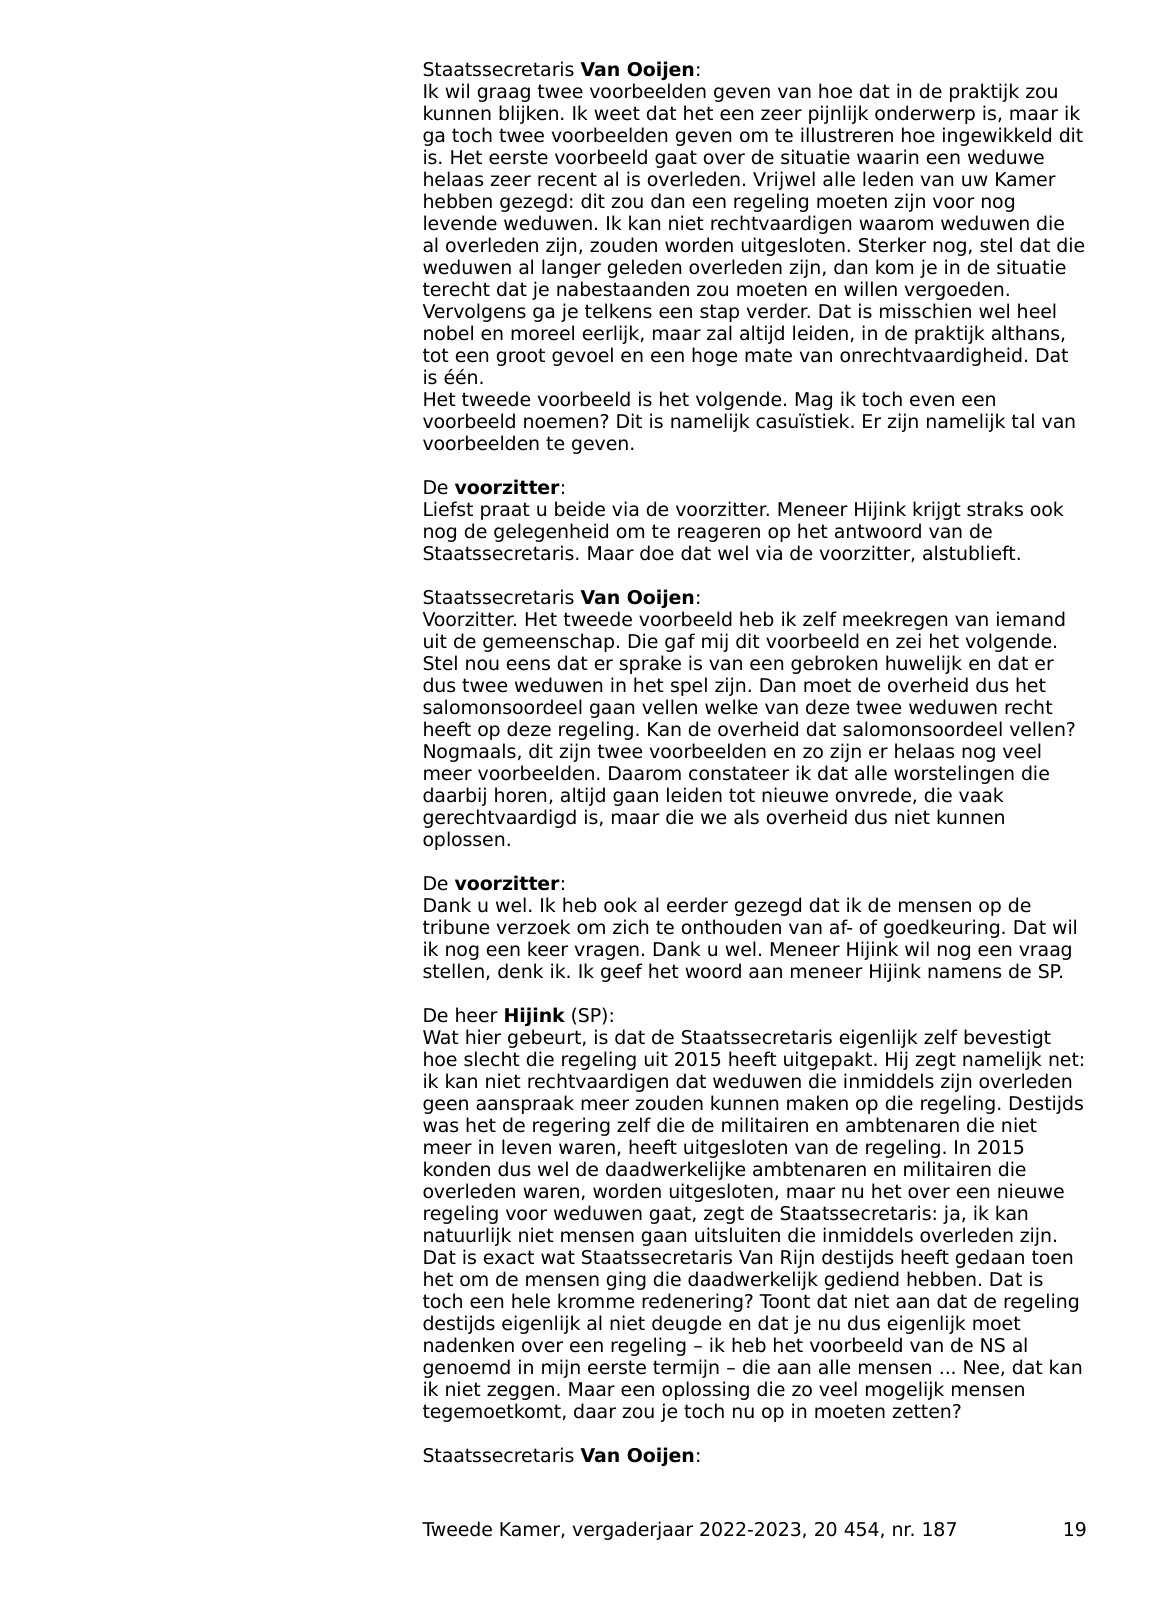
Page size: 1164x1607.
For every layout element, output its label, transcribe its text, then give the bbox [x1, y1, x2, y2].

text Staatssecretaris Van Ooijen: [422, 59, 1087, 81]
text De heer Hijink (SP): [422, 1005, 1087, 1027]
text Liefst praat u beide via de voorzitter. Meneer Hijink krijgt straks ook nog de gelegenheid om te reageren op het antwoord van de Staatssecretaris. Maar doe dat wel via de voorzitter, alstublieft. [422, 499, 1087, 565]
text Het tweede voorbeeld is het volgende. Mag ik toch even een voorbeeld noemen? Dit is namelijk casuïstiek. Er zijn namelijk tal van voorbeelden te geven. [422, 389, 1087, 455]
text Dank u wel. Ik heb ook al eerder gezegd dat ik de mensen op de tribune verzoek om zich te onthouden van af- of goedkeuring. Dat wil ik nog een keer vragen. Dank u wel. Meneer Hijink wil nog een vraag stellen, denk ik. Ik geef het woord aan meneer Hijink namens de SP. [422, 895, 1087, 983]
text Ik wil graag twee voorbeelden geven van hoe dat in de praktijk zou kunnen blijken. Ik weet dat het een zeer pijnlijk onderwerp is, maar ik ga toch twee voorbeelden geven om te illustreren hoe ingewikkeld dit is. Het eerste voorbeeld gaat over de situatie waarin een weduwe helaas zeer recent al is overleden. Vrijwel alle leden van uw Kamer hebben gezegd: dit zou dan een regeling moeten zijn voor nog levende weduwen. Ik kan niet rechtvaardigen waarom weduwen die al overleden zijn, zouden worden uitgesloten. Sterker nog, stel dat die weduwen al langer geleden overleden zijn, dan kom je in de situatie terecht dat je nabestaanden zou moeten en willen vergoeden. Vervolgens ga je telkens een stap verder. Dat is misschien wel heel nobel en moreel eerlijk, maar zal altijd leiden, in de praktijk althans, tot een groot gevoel en een hoge mate van onrechtvaardigheid. Dat is één. [422, 81, 1087, 389]
text Staatssecretaris Van Ooijen: [422, 1445, 1087, 1467]
text Staatssecretaris Van Ooijen: [422, 587, 1087, 609]
text Voorzitter. Het tweede voorbeeld heb ik zelf meekregen van iemand uit de gemeenschap. Die gaf mij dit voorbeeld en zei het volgende. Stel nou eens dat er sprake is van een gebroken huwelijk en dat er dus twee weduwen in het spel zijn. Dan moet de overheid dus het salomonsoordeel gaan vellen welke van deze twee weduwen recht heeft op deze regeling. Kan de overheid dat salomonsoordeel vellen? Nogmaals, dit zijn twee voorbeelden en zo zijn er helaas nog veel meer voorbeelden. Daarom constateer ik dat alle worstelingen die daarbij horen, altijd gaan leiden tot nieuwe onvrede, die vaak gerechtvaardigd is, maar die we als overheid dus niet kunnen oplossen. [422, 609, 1087, 851]
text De voorzitter: [422, 873, 1087, 895]
text De voorzitter: [422, 477, 1087, 499]
text Wat hier gebeurt, is dat de Staatssecretaris eigenlijk zelf bevestigt hoe slecht die regeling uit 2015 heeft uitgepakt. Hij zegt namelijk net: ik kan niet rechtvaardigen dat weduwen die inmiddels zijn overleden geen aanspraak meer zouden kunnen maken op die regeling. Destijds was het de regering zelf die de militairen en ambtenaren die niet meer in leven waren, heeft uitgesloten van de regeling. In 2015 konden dus wel de daadwerkelijke ambtenaren en militairen die overleden waren, worden uitgesloten, maar nu het over een nieuwe regeling voor weduwen gaat, zegt de Staatssecretaris: ja, ik kan natuurlijk niet mensen gaan uitsluiten die inmiddels overleden zijn. Dat is exact wat Staatssecretaris Van Rijn destijds heeft gedaan toen het om de mensen ging die daadwerkelijk gediend hebben. Dat is toch een hele kromme redenering? Toont dat niet aan dat de regeling destijds eigenlijk al niet deugde en dat je nu dus eigenlijk moet nadenken over een regeling – ik heb het voorbeeld van de NS al genoemd in mijn eerste termijn – die aan alle mensen ... Nee, dat kan ik niet zeggen. Maar een oplossing die zo veel mogelijk mensen tegemoetkomt, daar zou je toch nu op in moeten zetten? [422, 1027, 1087, 1423]
